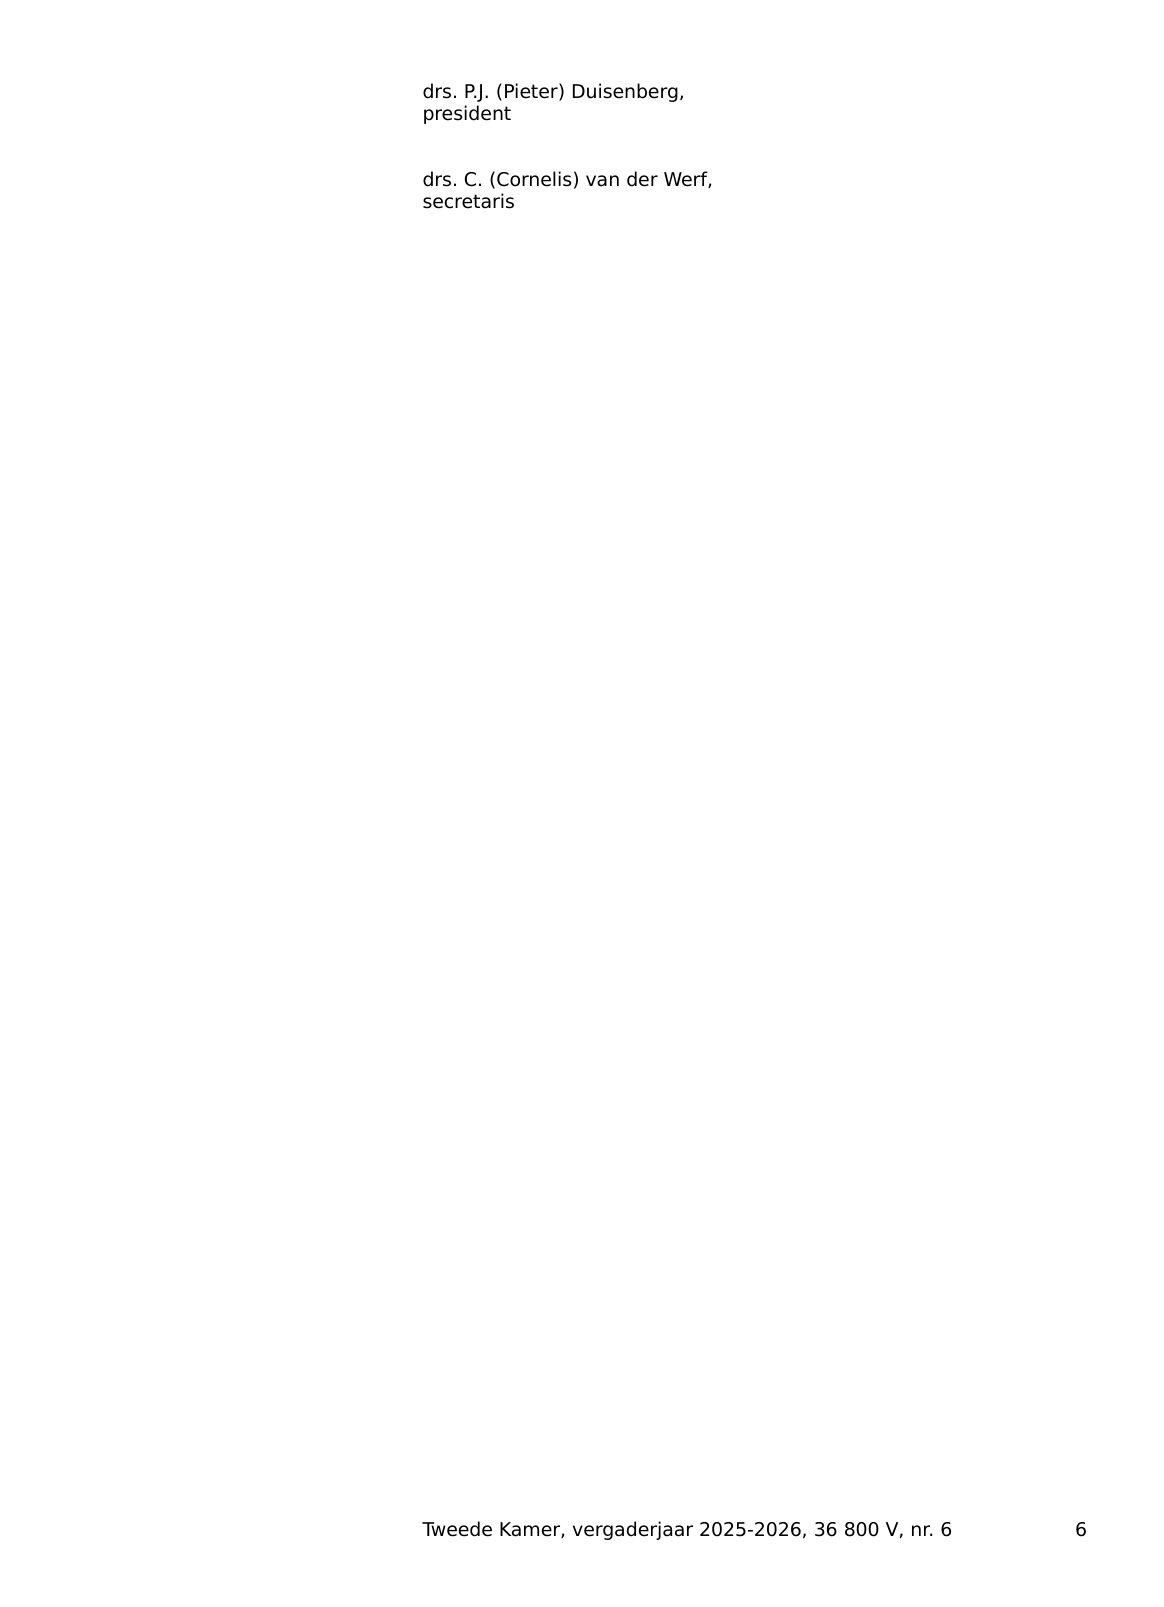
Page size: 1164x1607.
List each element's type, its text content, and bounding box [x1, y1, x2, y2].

text drs. C. (Cornelis) van der Werf, secretaris [422, 147, 1087, 213]
text drs. P.J. (Pieter) Duisenberg, president [422, 59, 1087, 125]
